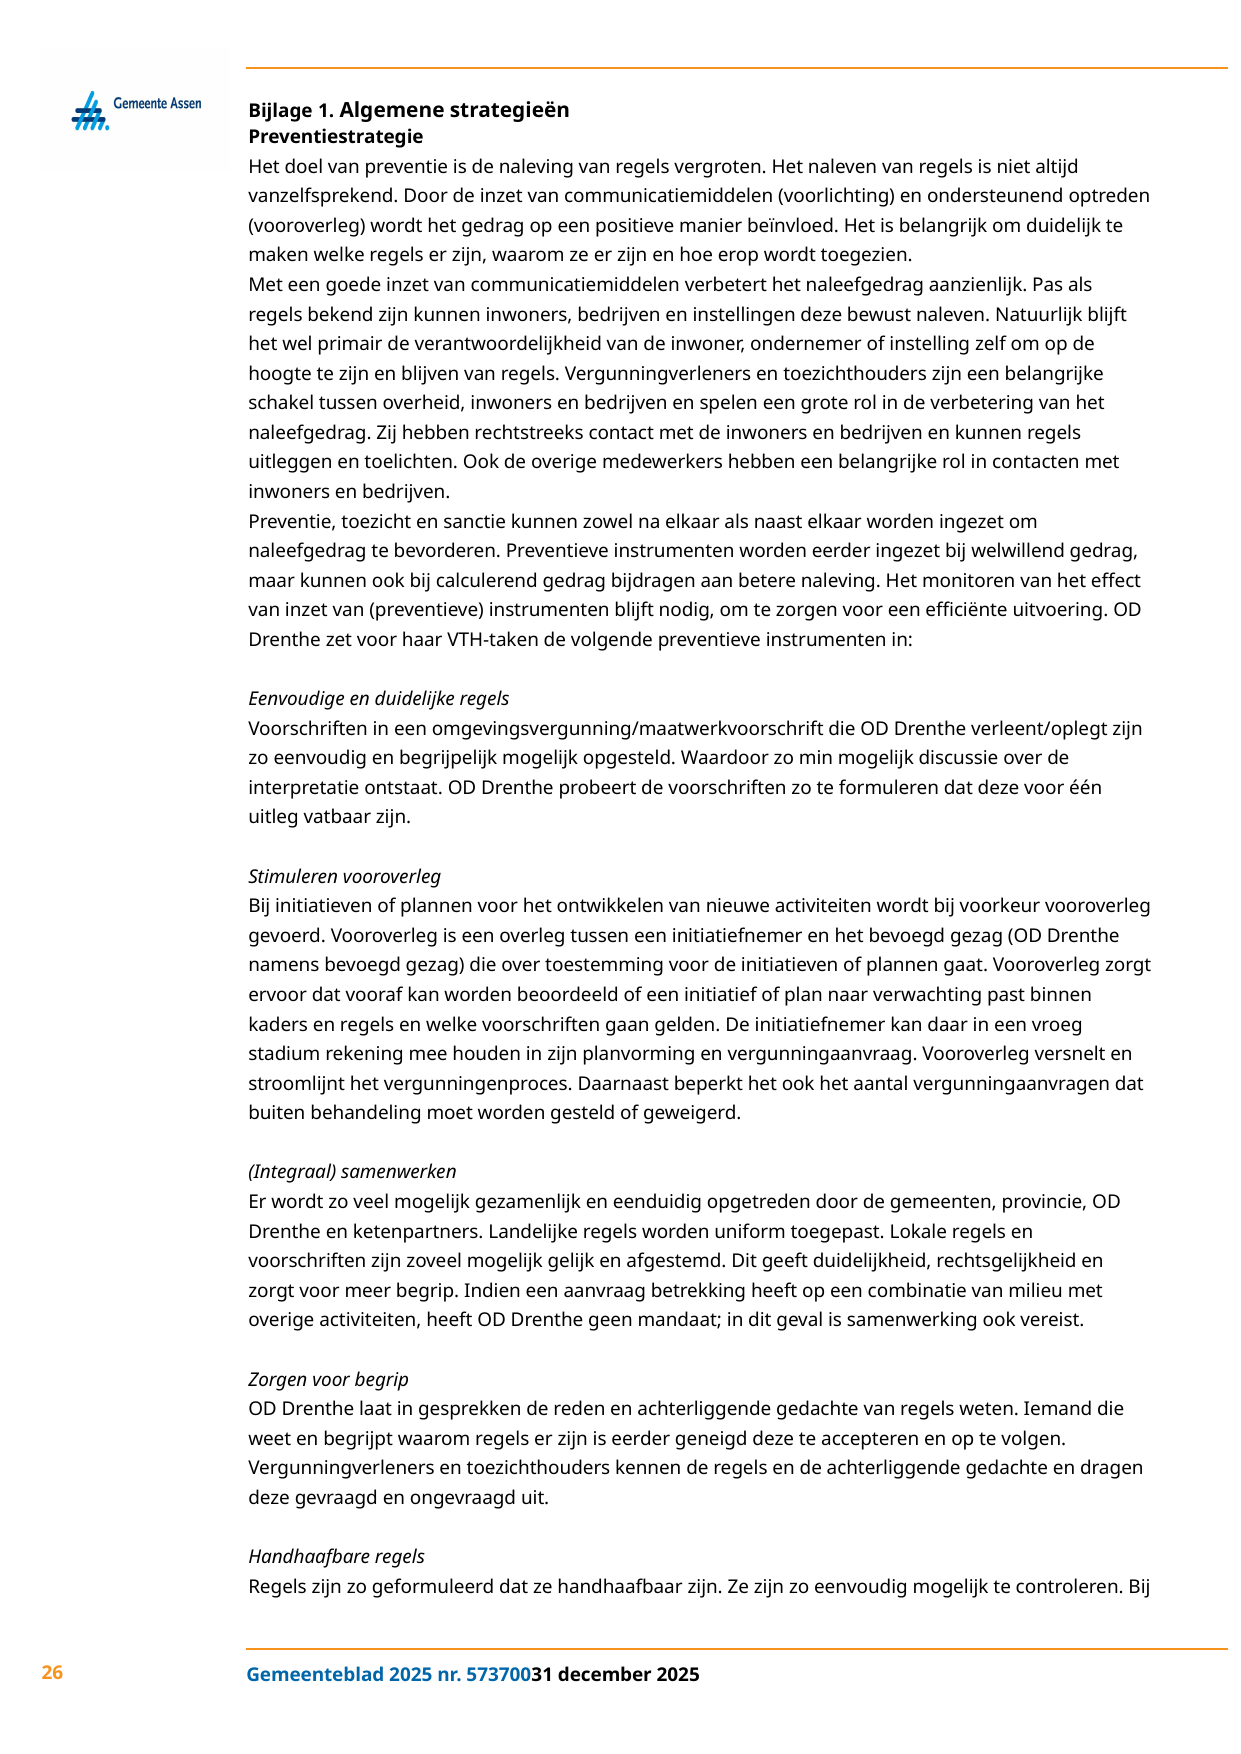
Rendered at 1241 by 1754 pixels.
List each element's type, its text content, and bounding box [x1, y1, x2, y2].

text Voorschriften in een omgevingsvergunning/maatwerkvoorschrift die OD Drenthe verleent/oplegt zijn zo eenvoudig en begrijpelijk mogelijk opgesteld. Waardoor zo min mogelijk discussie over de interpretatie ontstaat. OD Drenthe probeert de voorschriften zo te formuleren dat deze voor één uitleg vatbaar zijn. [248, 715, 1152, 829]
text Er wordt zo veel mogelijk gezamenlijk en eenduidig opgetreden door de gemeenten, provincie, OD Drenthe en ketenpartners. Landelijke regels worden uniform toegepast. Lokale regels en voorschriften zijn zoveel mogelijk gelijk en afgestemd. Dit geeft duidelijkheid, rechtsgelijkheid en zorgt voor meer begrip. Indien een aanvraag betrekking heeft op een combinatie van milieu met overige activiteiten, heeft OD Drenthe geen mandaat; in dit geval is samenwerking ook vereist. [248, 1188, 1152, 1332]
text (Integraal) samenwerken [248, 1159, 1152, 1184]
text Preventiestrategie [248, 123, 1152, 149]
text OD Drenthe laat in gesprekken de reden en achterliggende gedachte van regels weten. Iemand die weet en begrijpt waarom regels er zijn is eerder geneigd deze te accepteren en op te volgen. Vergunningverleners en toezichthouders kennen de regels en de achterliggende gedachte en dragen deze gevraagd en ongevraagd uit. [248, 1395, 1152, 1510]
text Stimuleren vooroverleg [248, 863, 1152, 889]
text Eenvoudige en duidelijke regels [248, 685, 1152, 711]
text Bijlage 1. Algemene strategieën [248, 95, 1152, 123]
text Preventie, toezicht en sanctie kunnen zowel na elkaar als naast elkaar worden ingezet om naleefgedrag te bevorderen. Preventieve instrumenten worden eerder ingezet bij welwillend gedrag, maar kunnen ook bij calculerend gedrag bijdragen aan betere naleving. Het monitoren van het effect van inzet van (preventieve) instrumenten blijft nodig, om te zorgen voor een efficiënte uitvoering. OD Drenthe zet voor haar VTH-taken de volgende preventieve instrumenten in: [248, 508, 1152, 652]
text Regels zijn zo geformuleerd dat ze handhaafbaar zijn. Ze zijn zo eenvoudig mogelijk te controleren. Bij [248, 1573, 1152, 1599]
text Het doel van preventie is de naleving van regels vergroten. Het naleven van regels is niet altijd vanzelfsprekend. Door de inzet van communicatiemiddelen (voorlichting) en ondersteunend optreden (vooroverleg) wordt het gedrag op een positieve manier beïnvloed. Het is belangrijk om duidelijk te maken welke regels er zijn, waarom ze er zijn en hoe erop wordt toegezien. [248, 153, 1152, 267]
text Bij initiatieven of plannen voor het ontwikkelen van nieuwe activiteiten wordt bij voorkeur vooroverleg gevoerd. Vooroverleg is een overleg tussen een initiatiefnemer en het bevoegd gezag (OD Drenthe namens bevoegd gezag) die over toestemming voor de initiatieven of plannen gaat. Vooroverleg zorgt ervoor dat vooraf kan worden beoordeeld of een initiatief of plan naar verwachting past binnen kaders en regels en welke voorschriften gaan gelden. De initiatiefnemer kan daar in een vroeg stadium rekening mee houden in zijn planvorming en vergunningaanvraag. Vooroverleg versnelt en stroomlijnt het vergunningenproces. Daarnaast beperkt het ook het aantal vergunningaanvragen dat buiten behandeling moet worden gesteld of geweigerd. [248, 892, 1152, 1125]
picture [41, 47, 231, 172]
text Handhaafbare regels [248, 1543, 1152, 1569]
text Met een goede inzet van communicatiemiddelen verbetert het naleefgedrag aanzienlijk. Pas als regels bekend zijn kunnen inwoners, bedrijven en instellingen deze bewust naleven. Natuurlijk blijft het wel primair de verantwoordelijkheid van de inwoner, ondernemer of instelling zelf om op de hoogte te zijn en blijven van regels. Vergunningverleners en toezichthouders zijn een belangrijke schakel tussen overheid, inwoners en bedrijven en spelen een grote rol in de verbetering van het naleefgedrag. Zij hebben rechtstreeks contact met de inwoners en bedrijven en kunnen regels uitleggen en toelichten. Ook de overige medewerkers hebben een belangrijke rol in contacten met inwoners en bedrijven. [248, 271, 1152, 504]
text Zorgen voor begrip [248, 1366, 1152, 1392]
